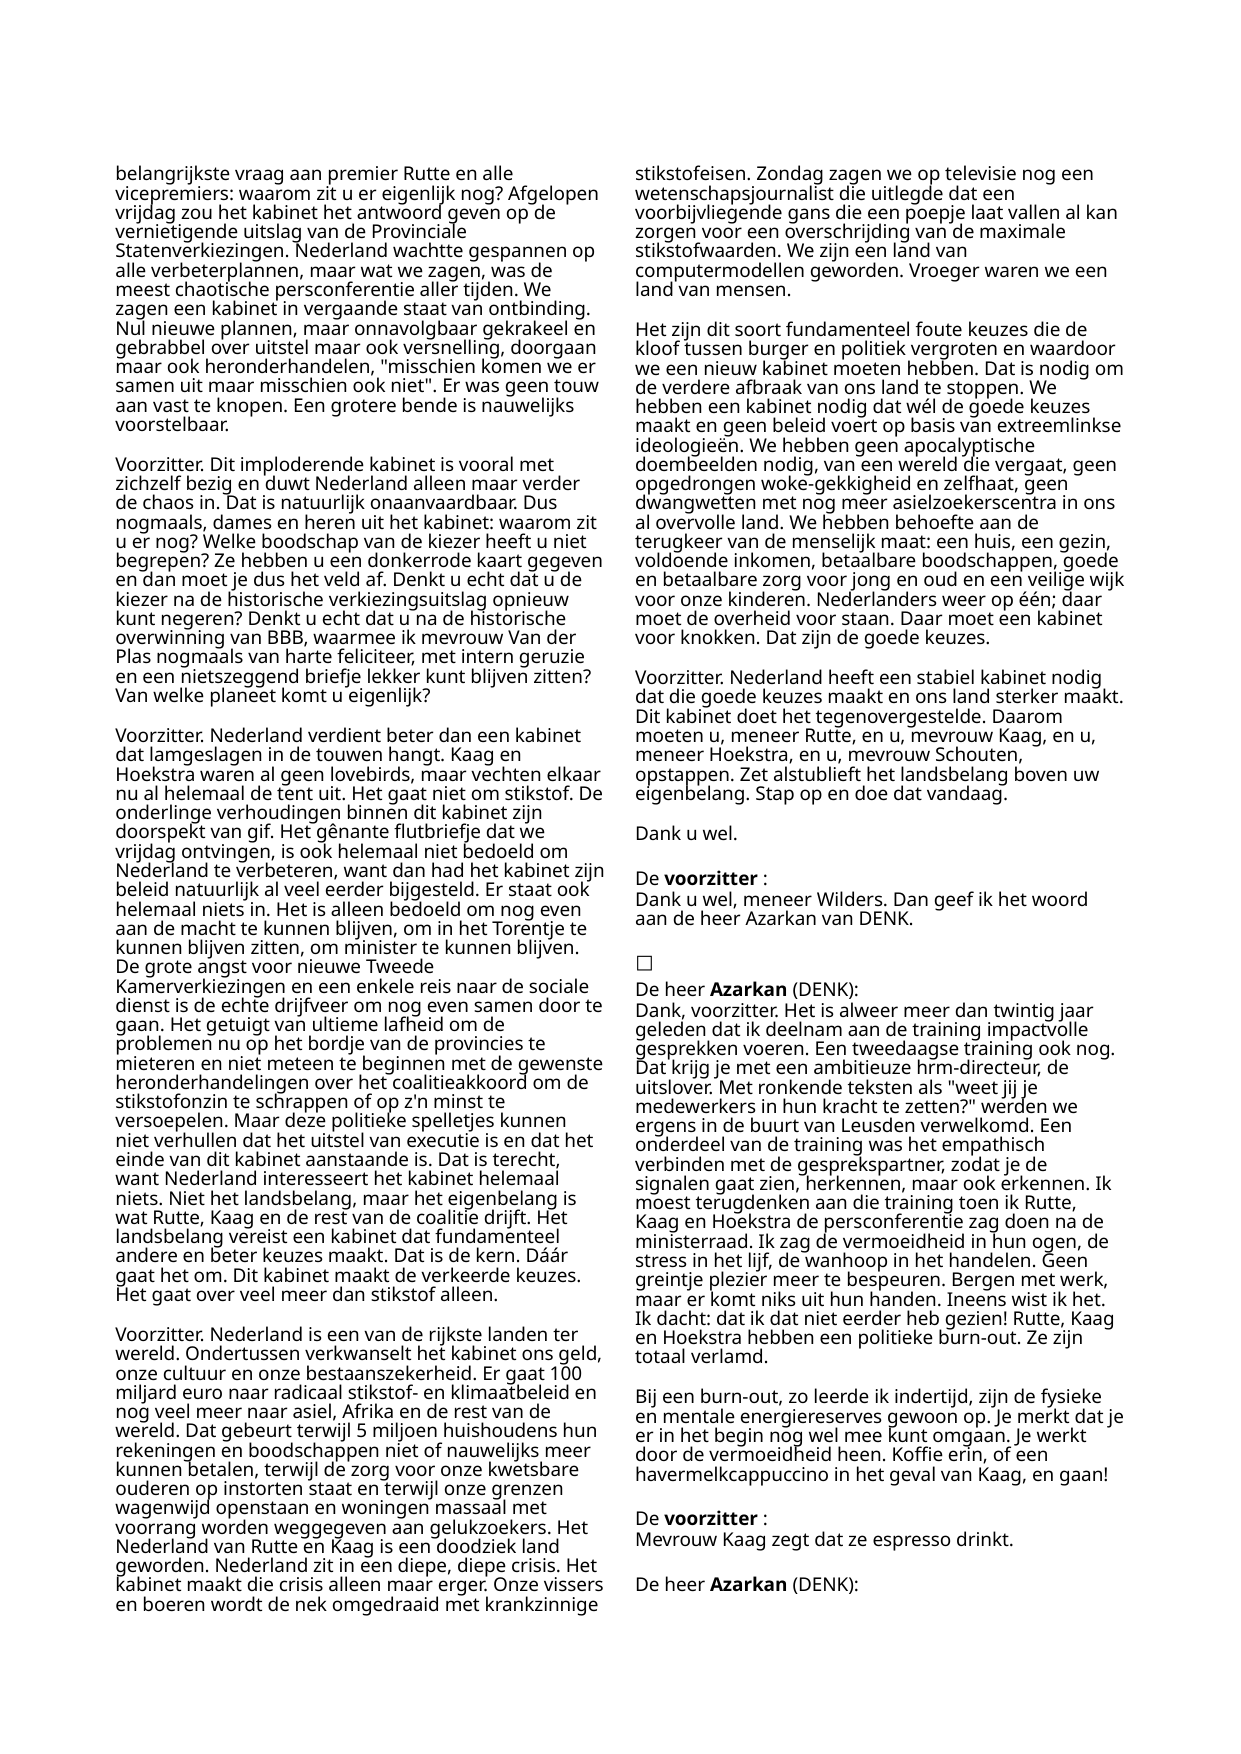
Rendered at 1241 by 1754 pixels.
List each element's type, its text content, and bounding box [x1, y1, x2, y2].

text Bij een burn-out, zo leerde ik indertijd, zijn de fysieke en mentale energiereserves gewoon op. Je merkt dat je er in het begin nog wel mee kunt omgaan. Je werkt door de vermoeidheid heen. Koffie erin, of een havermelkcappuccino in het geval van Kaag, en gaan! [635, 1388, 1125, 1485]
text Voorzitter. Nederland is een van de rijkste landen ter wereld. Ondertussen verkwanselt het kabinet ons geld, onze cultuur en onze bestaanszekerheid. Er gaat 100 miljard euro naar radicaal stikstof- en klimaatbeleid en nog veel meer naar asiel, Afrika en de rest van de wereld. Dat gebeurt terwijl 5 miljoen huishoudens hun rekeningen en boodschappen niet of nauwelijks meer kunnen betalen, terwijl de zorg voor onze kwetsbare ouderen op instorten staat en terwijl onze grenzen wagenwijd openstaan en woningen massaal met voorrang worden weggegeven aan gelukzoekers. Het Nederland van Rutte en Kaag is een doodziek land geworden. Nederland zit in een diepe, diepe crisis. Het kabinet maakt die crisis alleen maar erger. Onze vissers en boeren wordt de nek omgedraaid met krankzinnige [115, 1326, 605, 1615]
text Dank u wel. [635, 825, 1125, 844]
text Dank u wel, meneer Wilders. Dan geef ik het woord aan de heer Azarkan van DENK. [635, 891, 1125, 929]
text De voorzitter : [635, 1506, 1125, 1531]
text Voorzitter. Dit imploderende kabinet is vooral met zichzelf bezig en duwt Nederland alleen maar verder de chaos in. Dat is natuurlijk onaanvaardbaar. Dus nogmaals, dames en heren uit het kabinet: waarom zit u er nog? Welke boodschap van de kiezer heeft u niet begrepen? Ze hebben u een donkerrode kaart gegeven en dan moet je dus het veld af. Denkt u echt dat u de kiezer na de historische verkiezingsuitslag opnieuw kunt negeren? Denkt u echt dat u na de historische overwinning van BBB, waarmee ik mevrouw Van der Plas nogmaals van harte feliciteer, met intern geruzie en een nietszeggend briefje lekker kunt blijven zitten? Van welke planeet komt u eigenlijk? [115, 456, 605, 706]
text stikstofeisen. Zondag zagen we op televisie nog een wetenschapsjournalist die uitlegde dat een voorbijvliegende gans die een poepje laat vallen al kan zorgen voor een overschrijding van de maximale stikstofwaarden. We zijn een land van computermodellen geworden. Vroeger waren we een land van mensen. [635, 165, 1125, 300]
text Voorzitter. Nederland heeft een stabiel kabinet nodig dat die goede keuzes maakt en ons land sterker maakt. Dit kabinet doet het tegenovergestelde. Daarom moeten u, meneer Rutte, en u, mevrouw Kaag, en u, meneer Hoekstra, en u, mevrouw Schouten, opstappen. Zet alstublieft het landsbelang boven uw eigenbelang. Stap op en doe dat vandaag. [635, 669, 1125, 804]
text De voorzitter : [635, 865, 1125, 891]
text ⬜ [635, 950, 1125, 976]
text De heer Azarkan (DENK): [635, 1571, 1125, 1597]
text Dank, voorzitter. Het is alweer meer dan twintig jaar geleden dat ik deelnam aan de training impactvolle gesprekken voeren. Een tweedaagse training ook nog. Dat krijg je met een ambitieuze hrm-directeur, de uitslover. Met ronkende teksten als "weet jij je medewerkers in hun kracht te zetten?" werden we ergens in de buurt van Leusden verwelkomd. Een onderdeel van de training was het empathisch verbinden met de gesprekspartner, zodat je de signalen gaat zien, herkennen, maar ook erkennen. Ik moest terugdenken aan die training toen ik Rutte, Kaag en Hoekstra de persconferentie zag doen na de ministerraad. Ik zag de vermoeidheid in hun ogen, de stress in het lijf, de wanhoop in het handelen. Geen greintje plezier meer te bespeuren. Bergen met werk, maar er komt niks uit hun handen. Ineens wist ik het. Ik dacht: dat ik dat niet eerder heb gezien! Rutte, Kaag en Hoekstra hebben een politieke burn-out. Ze zijn totaal verlamd. [635, 1002, 1125, 1368]
text Het zijn dit soort fundamenteel foute keuzes die de kloof tussen burger en politiek vergroten en waardoor we een nieuw kabinet moeten hebben. Dat is nodig om de verdere afbraak van ons land te stoppen. We hebben een kabinet nodig dat wél de goede keuzes maakt en geen beleid voert op basis van extreemlinkse ideologieën. We hebben geen apocalyptische doembeelden nodig, van een wereld die vergaat, geen opgedrongen woke-gekkigheid en zelfhaat, geen dwangwetten met nog meer asielzoekerscentra in ons al overvolle land. We hebben behoefte aan de terugkeer van de menselijk maat: een huis, een gezin, voldoende inkomen, betaalbare boodschappen, goede en betaalbare zorg voor jong en oud en een veilige wijk voor onze kinderen. Nederlanders weer op één; daar moet de overheid voor staan. Daar moet een kabinet voor knokken. Dat zijn de goede keuzes. [635, 321, 1125, 648]
text belangrijkste vraag aan premier Rutte en alle vicepremiers: waarom zit u er eigenlijk nog? Afgelopen vrijdag zou het kabinet het antwoord geven op de vernietigende uitslag van de Provinciale Statenverkiezingen. Nederland wachtte gespannen op alle verbeterplannen, maar wat we zagen, was de meest chaotische persconferentie aller tijden. We zagen een kabinet in vergaande staat van ontbinding. Nul nieuwe plannen, maar onnavolgbaar gekrakeel en gebrabbel over uitstel maar ook versnelling, doorgaan maar ook heronderhandelen, "misschien komen we er samen uit maar misschien ook niet". Er was geen touw aan vast te knopen. Een grotere bende is nauwelijks voorstelbaar. [115, 165, 605, 435]
text Mevrouw Kaag zegt dat ze espresso drinkt. [635, 1531, 1125, 1551]
text Voorzitter. Nederland verdient beter dan een kabinet dat lamgeslagen in de touwen hangt. Kaag en Hoekstra waren al geen lovebirds, maar vechten elkaar nu al helemaal de tent uit. Het gaat niet om stikstof. De onderlinge verhoudingen binnen dit kabinet zijn doorspekt van gif. Het gênante flutbriefje dat we vrijdag ontvingen, is ook helemaal niet bedoeld om Nederland te verbeteren, want dan had het kabinet zijn beleid natuurlijk al veel eerder bijgesteld. Er staat ook helemaal niets in. Het is alleen bedoeld om nog even aan de macht te kunnen blijven, om in het Torentje te kunnen blijven zitten, om minister te kunnen blijven. De grote angst voor nieuwe Tweede Kamerverkiezingen en een enkele reis naar de sociale dienst is de echte drijfveer om nog even samen door te gaan. Het getuigt van ultieme lafheid om de problemen nu op het bordje van de provincies te mieteren en niet meteen te beginnen met de gewenste heronderhandelingen over het coalitieakkoord om de stikstofonzin te schrappen of op z'n minst te versoepelen. Maar deze politieke spelletjes kunnen niet verhullen dat het uitstel van executie is en dat het einde van dit kabinet aanstaande is. Dat is terecht, want Nederland interesseert het kabinet helemaal niets. Niet het landsbelang, maar het eigenbelang is wat Rutte, Kaag en de rest van de coalitie drijft. Het landsbelang vereist een kabinet dat fundamenteel andere en beter keuzes maakt. Dat is de kern. Dáár gaat het om. Dit kabinet maakt de verkeerde keuzes. Het gaat over veel meer dan stikstof alleen. [115, 727, 605, 1305]
text De heer Azarkan (DENK): [635, 976, 1125, 1002]
